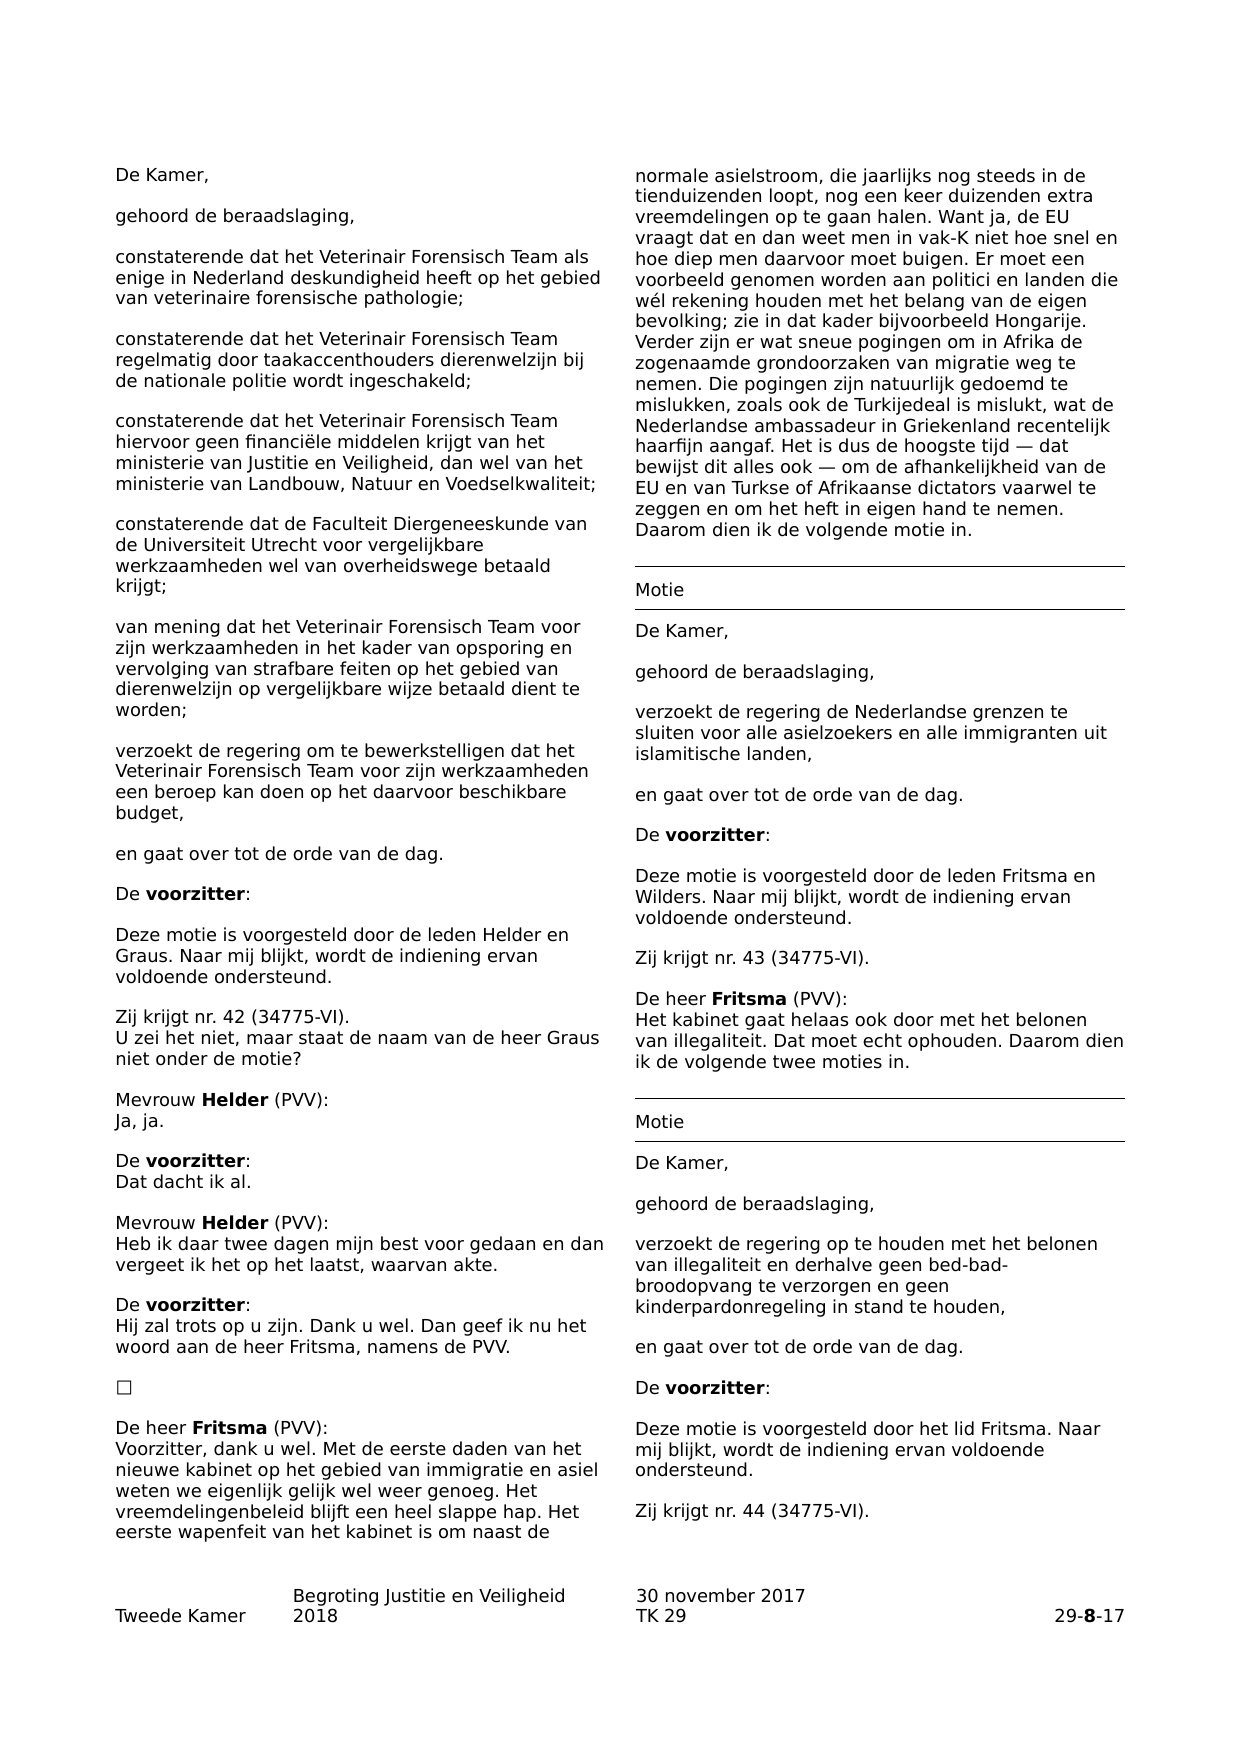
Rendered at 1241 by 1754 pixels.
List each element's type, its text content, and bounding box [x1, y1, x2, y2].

text U zei het niet, maar staat de naam van de heer Graus niet onder de motie? [115, 1028, 605, 1069]
text De heer Fritsma (PVV): [635, 989, 1125, 1010]
text Zij krijgt nr. 42 (34775-VI). [115, 1007, 605, 1028]
text constaterende dat het Veterinair Forensisch Team als enige in Nederland deskundigheid heeft op het gebied van veterinaire forensische pathologie; [115, 247, 605, 309]
text De voorzitter: [115, 884, 605, 905]
text constaterende dat de Faculteit Diergeneeskunde van de Universiteit Utrecht voor vergelijkbare werkzaamheden wel van overheidswege betaald krijgt; [115, 514, 605, 597]
text verzoekt de regering om te bewerkstelligen dat het Veterinair Forensisch Team voor zijn werkzaamheden een beroep kan doen op het daarvoor beschikbare budget, [115, 741, 605, 823]
text Ja, ja. [115, 1110, 605, 1131]
text en gaat over tot de orde van de dag. [635, 1337, 1125, 1358]
text Deze motie is voorgesteld door het lid Fritsma. Naar mij blijkt, wordt de indiening ervan voldoende ondersteund. [635, 1419, 1125, 1481]
text De voorzitter: [635, 825, 1125, 846]
text verzoekt de regering de Nederlandse grenzen te sluiten voor alle asielzoekers en alle immigranten uit islamitische landen, [635, 702, 1125, 764]
text Het kabinet gaat helaas ook door met het belonen van illegaliteit. Dat moet echt ophouden. Daarom dien ik de volgende twee moties in. [635, 1010, 1125, 1072]
text De Kamer, [635, 621, 1125, 642]
text constaterende dat het Veterinair Forensisch Team hiervoor geen financiële middelen krijgt van het ministerie van Justitie en Veiligheid, dan wel van het ministerie van Landbouw, Natuur en Voedselkwaliteit; [115, 411, 605, 494]
text Mevrouw Helder (PVV): [115, 1213, 605, 1233]
text normale asielstroom, die jaarlijks nog steeds in de tienduizenden loopt, nog een keer duizenden extra vreemdelingen op te gaan halen. Want ja, de EU vraagt dat en dan weet men in vak-K niet hoe snel en hoe diep men daarvoor moet buigen. Er moet een voorbeeld genomen worden aan politici en landen die wél rekening houden met het belang van de eigen bevolking; zie in dat kader bijvoorbeeld Hongarije. [635, 165, 1125, 332]
text Heb ik daar twee dagen mijn best voor gedaan en dan vergeet ik het op het laatst, waarvan akte. [115, 1233, 605, 1275]
text De voorzitter: [635, 1378, 1125, 1399]
text De Kamer, [635, 1153, 1125, 1173]
text Verder zijn er wat sneue pogingen om in Afrika de zogenaamde grondoorzaken van migratie weg te nemen. Die pogingen zijn natuurlijk gedoemd te mislukken, zoals ook de Turkijedeal is mislukt, wat de Nederlandse ambassadeur in Griekenland recentelijk haarfijn aangaf. Het is dus de hoogste tijd — dat bewijst dit alles ook — om de afhankelijkheid van de EU en van Turkse of Afrikaanse dictators vaarwel te zeggen en om het heft in eigen hand te nemen. Daarom dien ik de volgende motie in. [635, 332, 1125, 540]
text De heer Fritsma (PVV): [115, 1418, 605, 1439]
text constaterende dat het Veterinair Forensisch Team regelmatig door taakaccenthouders dierenwelzijn bij de nationale politie wordt ingeschakeld; [115, 329, 605, 391]
text verzoekt de regering op te houden met het belonen van illegaliteit en derhalve geen bed-bad-broodopvang te verzorgen en geen kinderpardonregeling in stand te houden, [635, 1234, 1125, 1317]
text Zij krijgt nr. 44 (34775-VI). [635, 1501, 1125, 1522]
text Mevrouw Helder (PVV): [115, 1089, 605, 1110]
text Deze motie is voorgesteld door de leden Helder en Graus. Naar mij blijkt, wordt de indiening ervan voldoende ondersteund. [115, 925, 605, 987]
text gehoord de beraadslaging, [635, 662, 1125, 682]
text Hij zal trots op u zijn. Dank u wel. Dan geef ik nu het woord aan de heer Fritsma, namens de PVV. [115, 1316, 605, 1357]
text Motie [635, 1112, 1125, 1133]
text Zij krijgt nr. 43 (34775-VI). [635, 948, 1125, 969]
text Voorzitter, dank u wel. Met de eerste daden van het nieuwe kabinet op het gebied van immigratie en asiel weten we eigenlijk gelijk wel weer genoeg. Het vreemdelingenbeleid blijft een heel slappe hap. Het eerste wapenfeit van het kabinet is om naast de [115, 1439, 605, 1543]
text Dat dacht ik al. [115, 1172, 605, 1193]
text gehoord de beraadslaging, [115, 206, 605, 227]
text van mening dat het Veterinair Forensisch Team voor zijn werkzaamheden in het kader van opsporing en vervolging van strafbare feiten op het gebied van dierenwelzijn op vergelijkbare wijze betaald dient te worden; [115, 617, 605, 721]
text gehoord de beraadslaging, [635, 1193, 1125, 1214]
text De voorzitter: [115, 1295, 605, 1316]
text De Kamer, [115, 165, 605, 186]
text Deze motie is voorgesteld door de leden Fritsma en Wilders. Naar mij blijkt, wordt de indiening ervan voldoende ondersteund. [635, 866, 1125, 928]
text en gaat over tot de orde van de dag. [115, 843, 605, 864]
text De voorzitter: [115, 1151, 605, 1172]
text en gaat over tot de orde van de dag. [635, 784, 1125, 805]
text ⬜ [115, 1377, 605, 1398]
text Motie [635, 580, 1125, 601]
